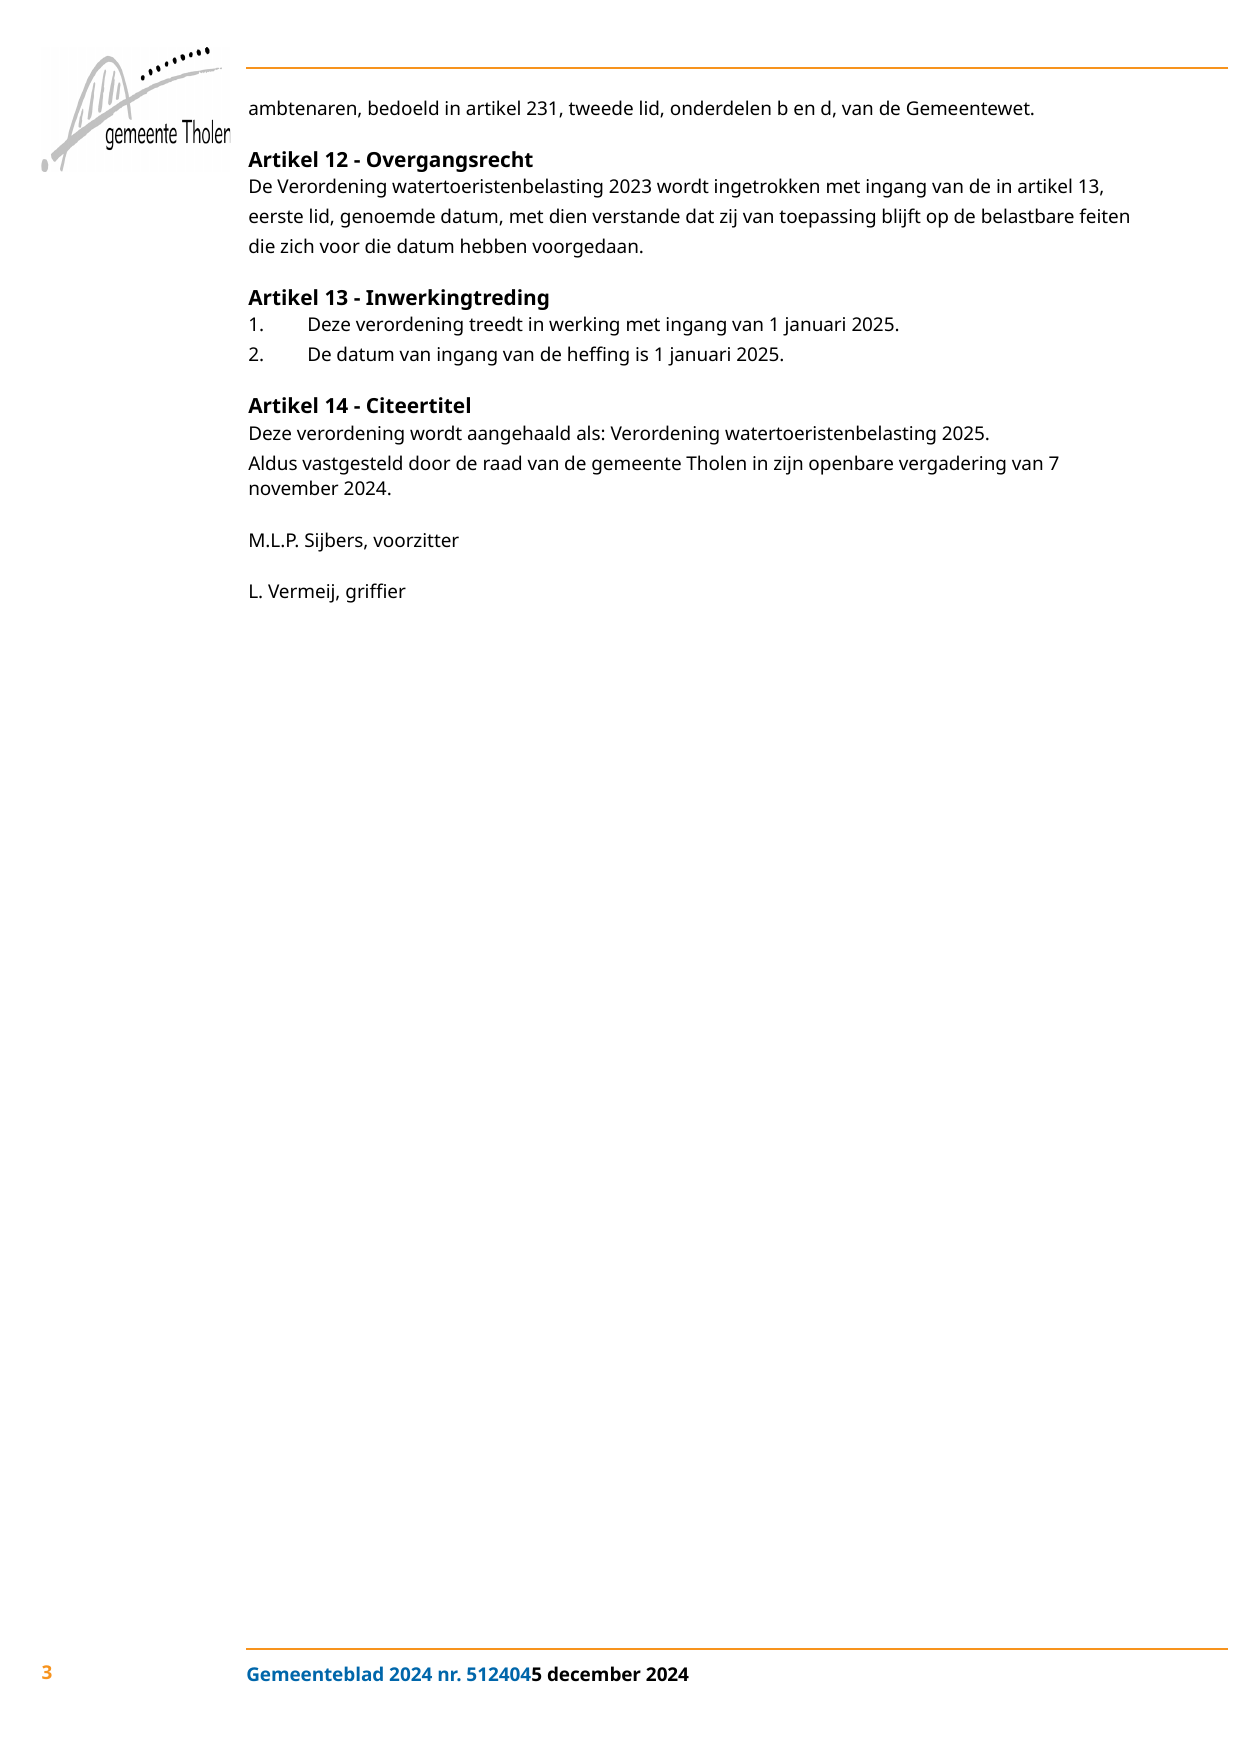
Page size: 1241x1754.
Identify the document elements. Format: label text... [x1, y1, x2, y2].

text ambtenaren, bedoeld in artikel 231, tweede lid, onderdelen b en d, van de Gemeentewet. [248, 95, 1152, 121]
text Artikel 12 - Overgangsrecht [248, 145, 1152, 174]
text M.L.P. Sijbers, voorzitter [248, 527, 1152, 553]
text Artikel 14 - Citeertitel [248, 392, 1152, 420]
list Deze verordening treedt in werking met ingang van 1 januari 2025. [248, 312, 1152, 337]
text Deze verordening wordt aangehaald als: Verordening watertoeristenbelasting 2025. [248, 420, 1152, 446]
picture [41, 47, 231, 172]
text Aldus vastgesteld door de raad van de gemeente Tholen in zijn openbare vergadering van 7 november 2024. [248, 450, 1152, 501]
list De datum van ingang van de heffing is 1 januari 2025. [248, 341, 1152, 367]
text De Verordening watertoeristenbelasting 2023 wordt ingetrokken met ingang van de in artikel 13, eerste lid, genoemde datum, met dien verstande dat zij van toepassing blijft op de belastbare feiten die zich voor die datum hebben voorgedaan. [248, 174, 1152, 258]
text Artikel 13 - Inwerkingtreding [248, 283, 1152, 312]
text L. Vermeij, griffier [248, 578, 1152, 604]
